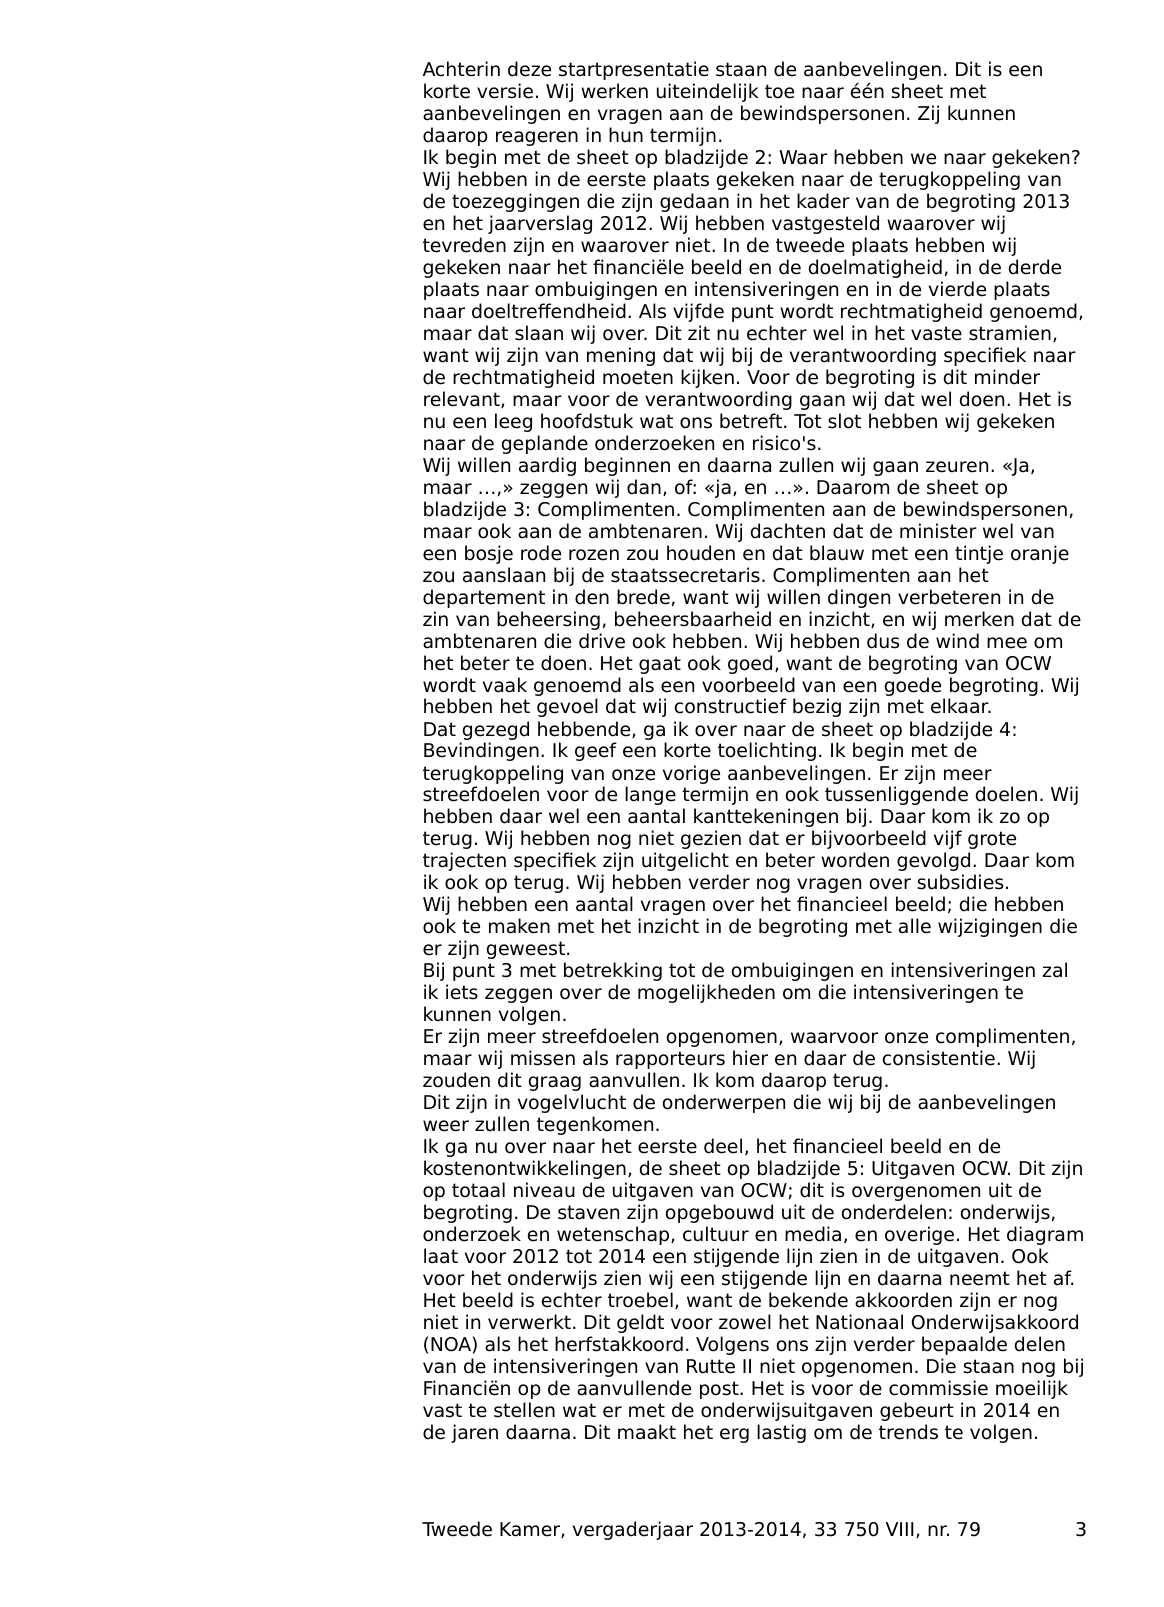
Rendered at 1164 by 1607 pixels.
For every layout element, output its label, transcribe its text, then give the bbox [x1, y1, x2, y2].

text Dit zijn in vogelvlucht de onderwerpen die wij bij de aanbevelingen weer zullen tegenkomen. [422, 1092, 1087, 1136]
text Ik ga nu over naar het eerste deel, het financieel beeld en de kostenontwikkelingen, de sheet op bladzijde 5: Uitgaven OCW. Dit zijn op totaal niveau de uitgaven van OCW; dit is overgenomen uit de begroting. De staven zijn opgebouwd uit de onderdelen: onderwijs, onderzoek en wetenschap, cultuur en media, en overige. Het diagram laat voor 2012 tot 2014 een stijgende lijn zien in de uitgaven. Ook voor het onderwijs zien wij een stijgende lijn en daarna neemt het af. Het beeld is echter troebel, want de bekende akkoorden zijn er nog niet in verwerkt. Dit geldt voor zowel het Nationaal Onderwijsakkoord (NOA) als het herfstakkoord. Volgens ons zijn verder bepaalde delen van de intensiveringen van Rutte II niet opgenomen. Die staan nog bij Financiën op de aanvullende post. Het is voor de commissie moeilijk vast te stellen wat er met de onderwijsuitgaven gebeurt in 2014 en de jaren daarna. Dit maakt het erg lastig om de trends te volgen. [422, 1136, 1087, 1444]
text Dat gezegd hebbende, ga ik over naar de sheet op bladzijde 4: Bevindingen. Ik geef een korte toelichting. Ik begin met de terugkoppeling van onze vorige aanbevelingen. Er zijn meer streefdoelen voor de lange termijn en ook tussenliggende doelen. Wij hebben daar wel een aantal kanttekeningen bij. Daar kom ik zo op terug. Wij hebben nog niet gezien dat er bijvoorbeeld vijf grote trajecten specifiek zijn uitgelicht en beter worden gevolgd. Daar kom ik ook op terug. Wij hebben verder nog vragen over subsidies. [422, 718, 1087, 894]
text Wij hebben een aantal vragen over het financieel beeld; die hebben ook te maken met het inzicht in de begroting met alle wijzigingen die er zijn geweest. [422, 894, 1087, 960]
text Bij punt 3 met betrekking tot de ombuigingen en intensiveringen zal ik iets zeggen over de mogelijkheden om die intensiveringen te kunnen volgen. [422, 960, 1087, 1026]
text Er zijn meer streefdoelen opgenomen, waarvoor onze complimenten, maar wij missen als rapporteurs hier en daar de consistentie. Wij zouden dit graag aanvullen. Ik kom daarop terug. [422, 1026, 1087, 1092]
text Ik begin met de sheet op bladzijde 2: Waar hebben we naar gekeken? Wij hebben in de eerste plaats gekeken naar de terugkoppeling van de toezeggingen die zijn gedaan in het kader van de begroting 2013 en het jaarverslag 2012. Wij hebben vastgesteld waarover wij tevreden zijn en waarover niet. In de tweede plaats hebben wij gekeken naar het financiële beeld en de doelmatigheid, in de derde plaats naar ombuigingen en intensiveringen en in de vierde plaats naar doeltreffendheid. Als vijfde punt wordt rechtmatigheid genoemd, maar dat slaan wij over. Dit zit nu echter wel in het vaste stramien, want wij zijn van mening dat wij bij de verantwoording specifiek naar de rechtmatigheid moeten kijken. Voor de begroting is dit minder relevant, maar voor de verantwoording gaan wij dat wel doen. Het is nu een leeg hoofdstuk wat ons betreft. Tot slot hebben wij gekeken naar de geplande onderzoeken en risico's. [422, 147, 1087, 455]
text Achterin deze startpresentatie staan de aanbevelingen. Dit is een korte versie. Wij werken uiteindelijk toe naar één sheet met aanbevelingen en vragen aan de bewindspersonen. Zij kunnen daarop reageren in hun termijn. [422, 59, 1087, 147]
text Wij willen aardig beginnen en daarna zullen wij gaan zeuren. «Ja, maar …,» zeggen wij dan, of: «ja, en …». Daarom de sheet op bladzijde 3: Complimenten. Complimenten aan de bewindspersonen, maar ook aan de ambtenaren. Wij dachten dat de minister wel van een bosje rode rozen zou houden en dat blauw met een tintje oranje zou aanslaan bij de staatssecretaris. Complimenten aan het departement in den brede, want wij willen dingen verbeteren in de zin van beheersing, beheersbaarheid en inzicht, en wij merken dat de ambtenaren die drive ook hebben. Wij hebben dus de wind mee om het beter te doen. Het gaat ook goed, want de begroting van OCW wordt vaak genoemd als een voorbeeld van een goede begroting. Wij hebben het gevoel dat wij constructief bezig zijn met elkaar. [422, 455, 1087, 718]
